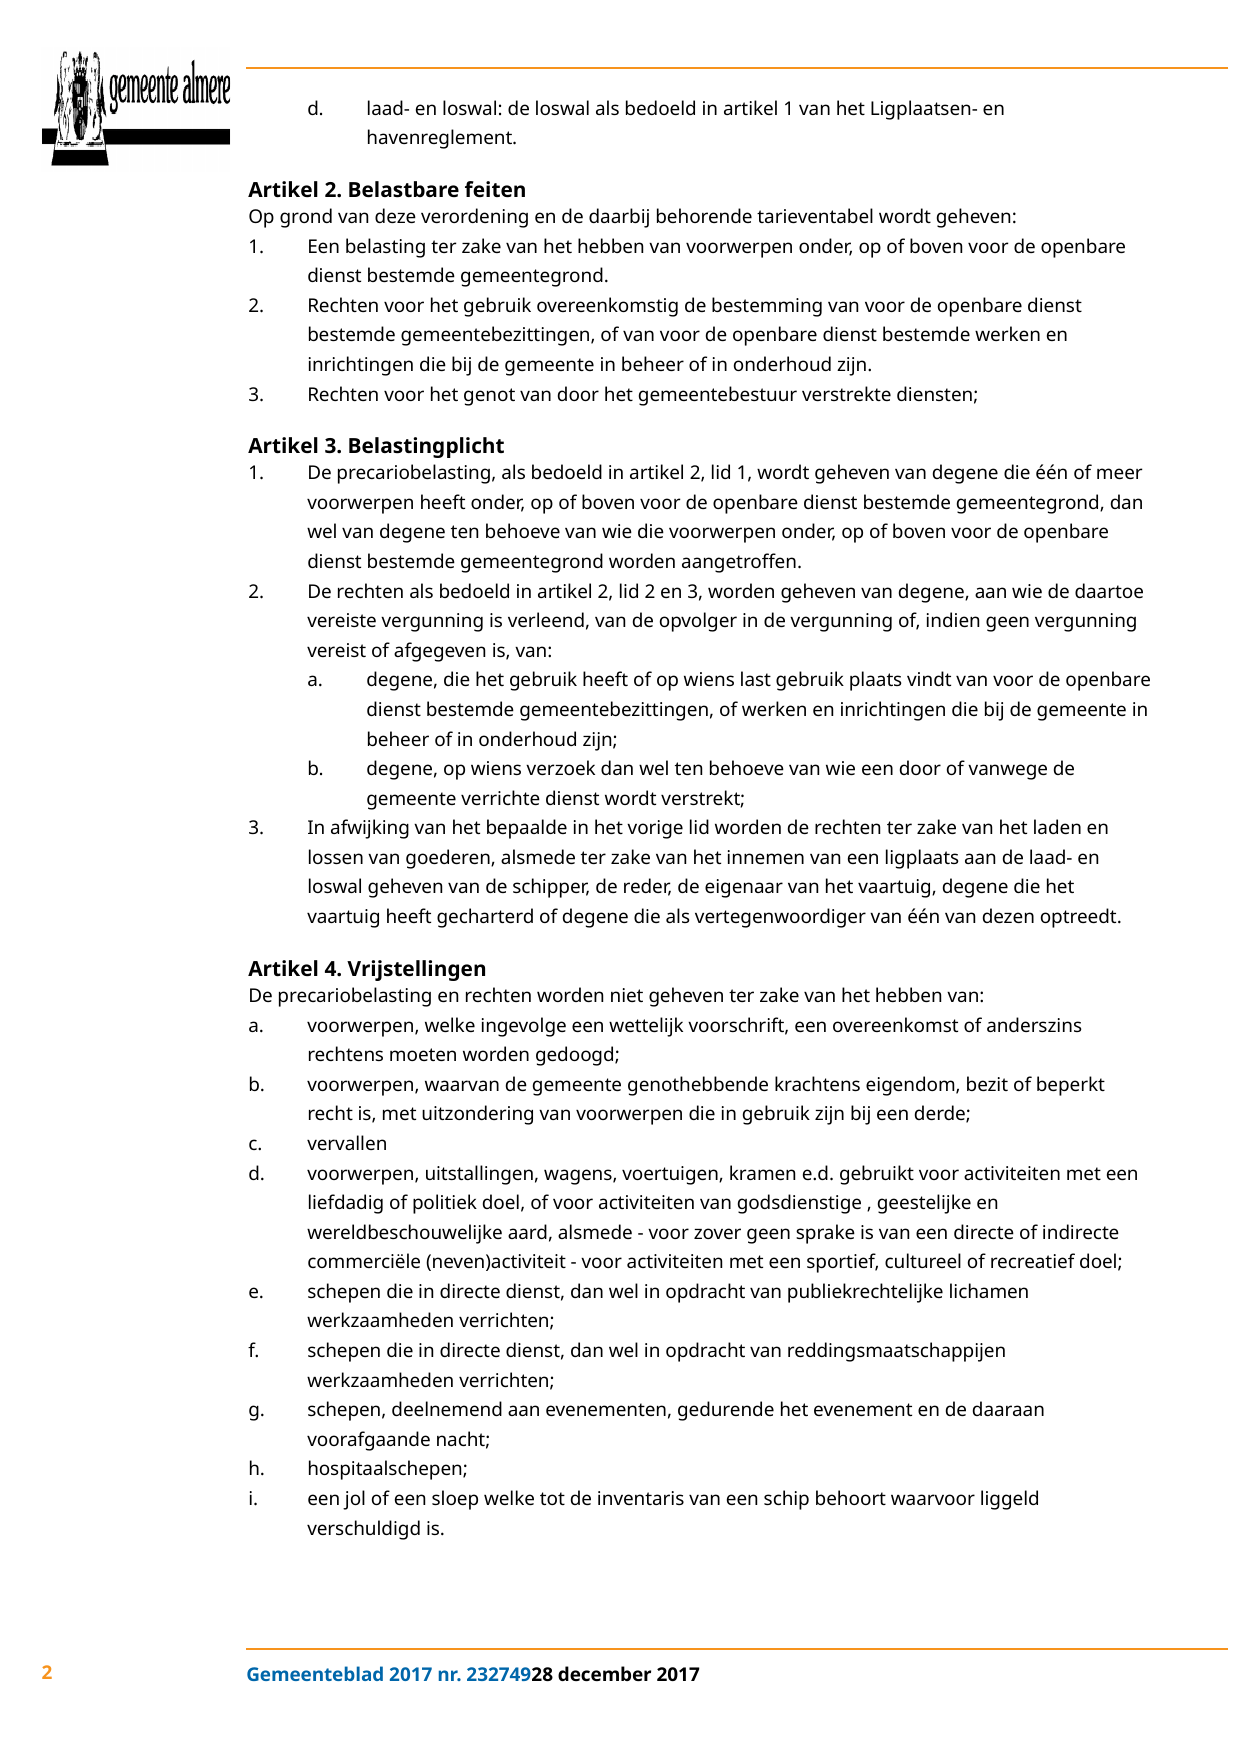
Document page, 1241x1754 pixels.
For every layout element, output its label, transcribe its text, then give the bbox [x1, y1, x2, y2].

text Artikel 3. Belastingplicht [248, 431, 1152, 459]
text Artikel 4. Vrijstellingen [248, 954, 1152, 982]
list In afwijking van het bepaalde in het vorige lid worden de rechten ter zake van het laden en lossen van goederen, alsmede ter zake van het innemen van een ligplaats aan de laad- en loswal geheven van de schipper, de reder, de eigenaar van het vaartuig, degene die het vaartuig heeft gecharterd of degene die als vertegenwoordiger van één van dezen optreedt. [248, 814, 1152, 929]
list Een belasting ter zake van het hebben van voorwerpen onder, op of boven voor de openbare dienst bestemde gemeentegrond. [248, 233, 1152, 288]
list degene, die het gebruik heeft of op wiens last gebruik plaats vindt van voor de openbare dienst bestemde gemeentebezittingen, of werken en inrichtingen die bij de gemeente in beheer of in onderhoud zijn; [307, 667, 1152, 752]
list degene, op wiens verzoek dan wel ten behoeve van wie een door of vanwege de gemeente verrichte dienst wordt verstrekt; [307, 755, 1152, 811]
text Op grond van deze verordening en de daarbij behorende tarieventabel wordt geheven: [248, 203, 1152, 229]
list voorwerpen, waarvan de gemeente genothebbende krachtens eigendom, bezit of beperkt recht is, met uitzondering van voorwerpen die in gebruik zijn bij een derde; [248, 1071, 1152, 1126]
list Rechten voor het genot van door het gemeentebestuur verstrekte diensten; [248, 381, 1152, 406]
list hospitaalschepen; [248, 1456, 1152, 1481]
list De precariobelasting, als bedoeld in artikel 2, lid 1, wordt geheven van degene die één of meer voorwerpen heeft onder, op of boven voor de openbare dienst bestemde gemeentegrond, dan wel van degene ten behoeve van wie die voorwerpen onder, op of boven voor de openbare dienst bestemde gemeentegrond worden aangetroffen. [248, 459, 1152, 574]
list De rechten als bedoeld in artikel 2, lid 2 en 3, worden geheven van degene, aan wie de daartoe vereiste vergunning is verleend, van de opvolger in de vergunning of, indien geen vergunning vereist of afgegeven is, van: [248, 578, 1152, 663]
list voorwerpen, welke ingevolge een wettelijk voorschrift, een overeenkomst of anderszins rechtens moeten worden gedoogd; [248, 1012, 1152, 1067]
text De precariobelasting en rechten worden niet geheven ter zake van het hebben van: [248, 982, 1152, 1008]
list een jol of een sloep welke tot de inventaris van een schip behoort waarvoor liggeld verschuldigd is. [248, 1485, 1152, 1540]
list schepen die in directe dienst, dan wel in opdracht van publiekrechtelijke lichamen werkzaamheden verrichten; [248, 1278, 1152, 1333]
list laad- en loswal: de loswal als bedoeld in artikel 1 van het Ligplaatsen- en havenreglement. [307, 95, 1152, 150]
text Artikel 2. Belastbare feiten [248, 175, 1152, 203]
list Rechten voor het gebruik overeenkomstig de bestemming van voor de openbare dienst bestemde gemeentebezittingen, of van voor de openbare dienst bestemde werken en inrichtingen die bij de gemeente in beheer of in onderhoud zijn. [248, 292, 1152, 377]
list schepen die in directe dienst, dan wel in opdracht van reddingsmaatschappijen werkzaamheden verrichten; [248, 1337, 1152, 1392]
list vervallen [248, 1130, 1152, 1156]
list schepen, deelnemend aan evenementen, gedurende het evenement en de daaraan voorafgaande nacht; [248, 1396, 1152, 1452]
list voorwerpen, uitstallingen, wagens, voertuigen, kramen e.d. gebruikt voor activiteiten met een liefdadig of politiek doel, of voor activiteiten van godsdienstige , geestelijke en wereldbeschouwelijke aard, alsmede - voor zover geen sprake is van een directe of indirecte commerciële (neven)activiteit - voor activiteiten met een sportief, cultureel of recreatief doel; [248, 1160, 1152, 1274]
picture [41, 47, 231, 172]
